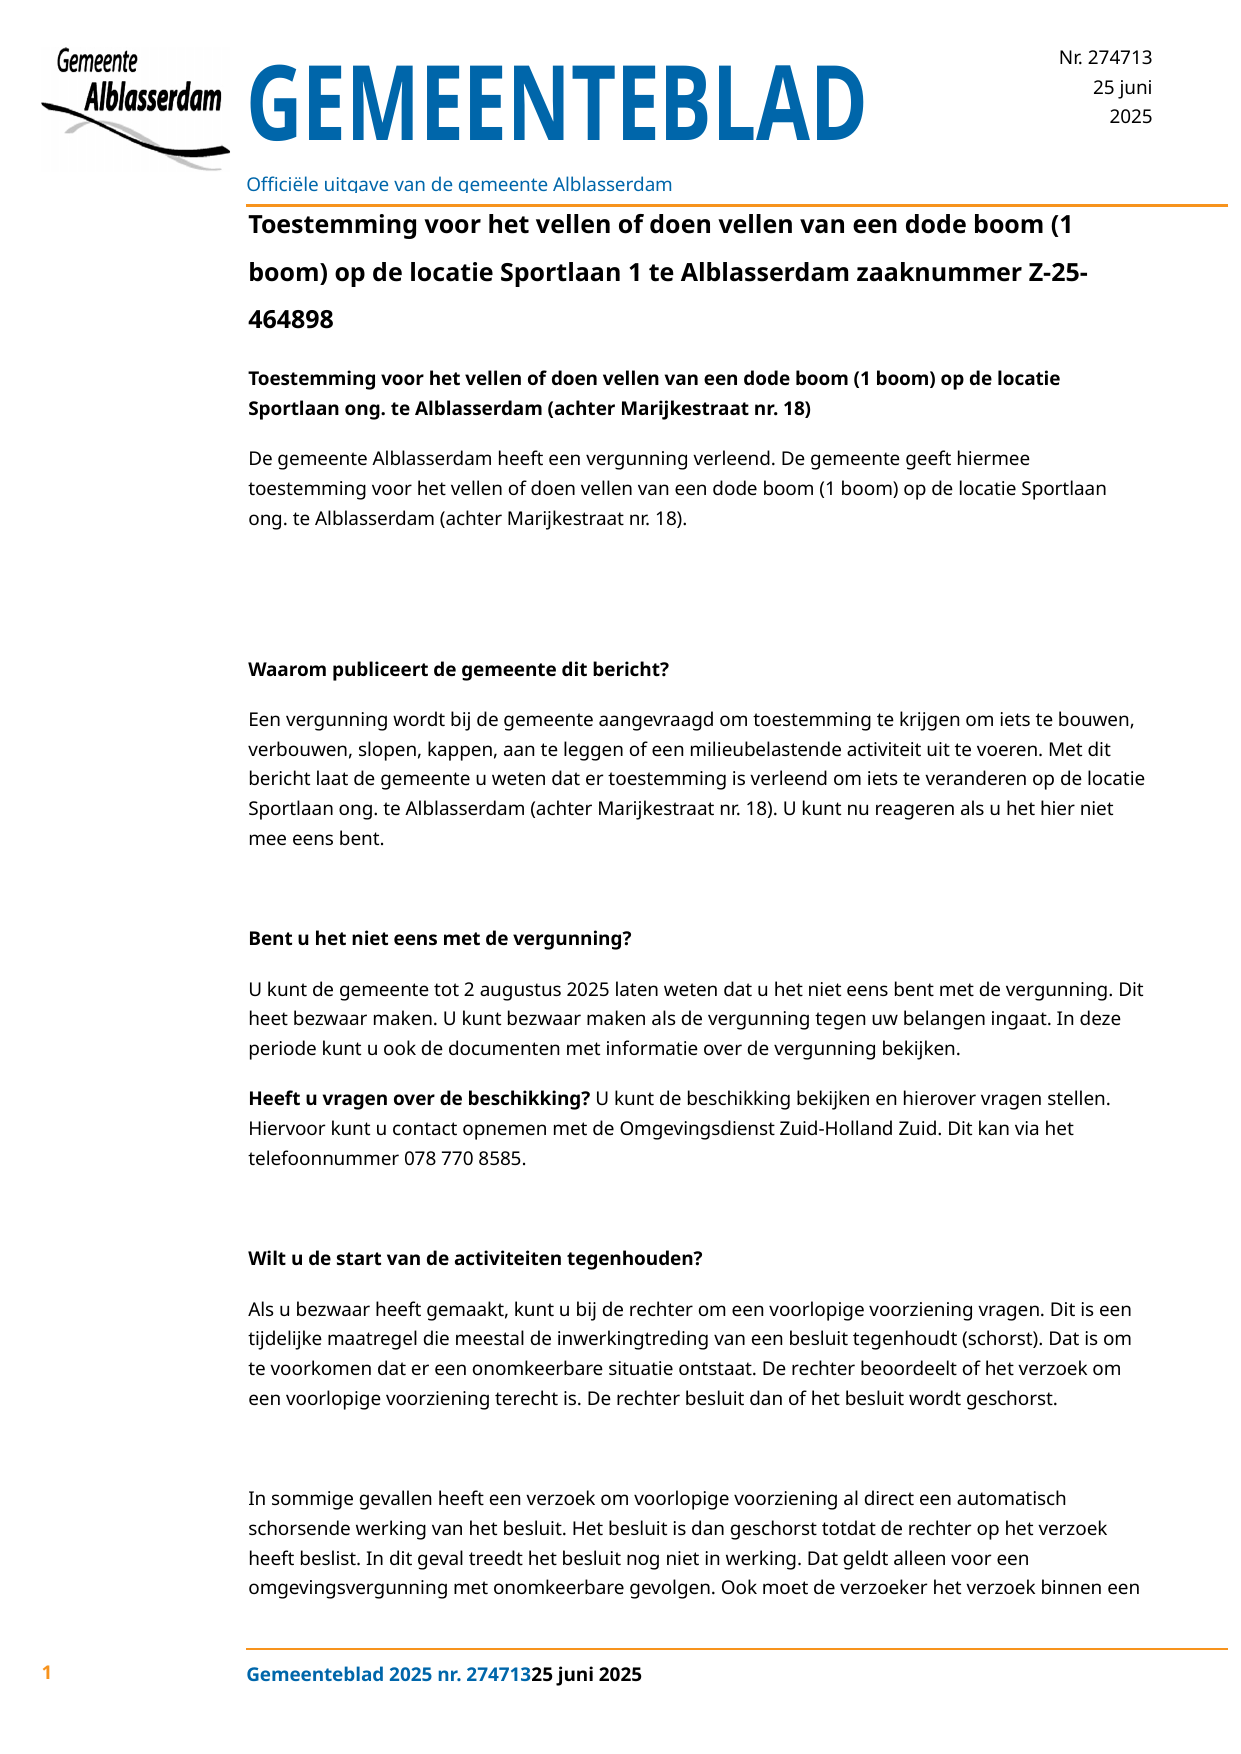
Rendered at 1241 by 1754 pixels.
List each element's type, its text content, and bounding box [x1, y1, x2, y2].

text Waarom publiceert de gemeente dit bericht? [248, 656, 1152, 682]
text Wilt u de start van de activiteiten tegenhouden? [248, 1246, 1152, 1271]
text De gemeente Alblasserdam heeft een vergunning verleend. De gemeente geeft hiermee toestemming voor het vellen of doen vellen van een dode boom (1 boom) op de locatie Sportlaan ong. te Alblasserdam (achter Marijkestraat nr. 18). [248, 446, 1152, 530]
text Bent u het niet eens met de vergunning? [248, 926, 1152, 951]
text Toestemming voor het vellen of doen vellen van een dode boom (1 boom) op de locatie Sportlaan 1 te Alblasserdam zaaknummer Z-25-464898 [248, 207, 1152, 336]
text Als u bezwaar heeft gemaakt, kunt u bij de rechter om een voorlopige voorziening vragen. Dit is een tijdelijke maatregel die meestal de inwerkingtreding van een besluit tegenhoudt (schorst). Dat is om te voorkomen dat er een onomkeerbare situatie ontstaat. De rechter beoordeelt of het verzoek om een voorlopige voorziening terecht is. De rechter besluit dan of het besluit wordt geschorst. [248, 1296, 1152, 1410]
text Toestemming voor het vellen of doen vellen van een dode boom (1 boom) op de locatie Sportlaan ong. te Alblasserdam (achter Marijkestraat nr. 18) [248, 366, 1152, 421]
text Een vergunning wordt bij de gemeente aangevraagd om toestemming te krijgen om iets te bouwen, verbouwen, slopen, kappen, aan te leggen of een milieubelastende activiteit uit te voeren. Met dit bericht laat de gemeente u weten dat er toestemming is verleend om iets te veranderen op de locatie Sportlaan ong. te Alblasserdam (achter Marijkestraat nr. 18). U kunt nu reageren als u het hier niet mee eens bent. [248, 706, 1152, 850]
picture [41, 47, 231, 172]
text U kunt de gemeente tot 2 augustus 2025 laten weten dat u het niet eens bent met de vergunning. Dit heet bezwaar maken. U kunt bezwaar maken als de vergunning tegen uw belangen ingaat. In deze periode kunt u ook de documenten met informatie over de vergunning bekijken. [248, 976, 1152, 1061]
text In sommige gevallen heeft een verzoek om voorlopige voorziening al direct een automatisch schorsende werking van het besluit. Het besluit is dan geschorst totdat de rechter op het verzoek heeft beslist. In dit geval treedt het besluit nog niet in werking. Dat geldt alleen voor een omgevingsvergunning met onomkeerbare gevolgen. Ook moet de verzoeker het verzoek binnen een [248, 1486, 1152, 1600]
text Heeft u vragen over de beschikking? U kunt de beschikking bekijken en hierover vragen stellen. Hiervoor kunt u contact opnemen met de Omgevingsdienst Zuid-Holland Zuid. Dit kan via het telefoonnummer 078 770 8585. [248, 1086, 1152, 1170]
